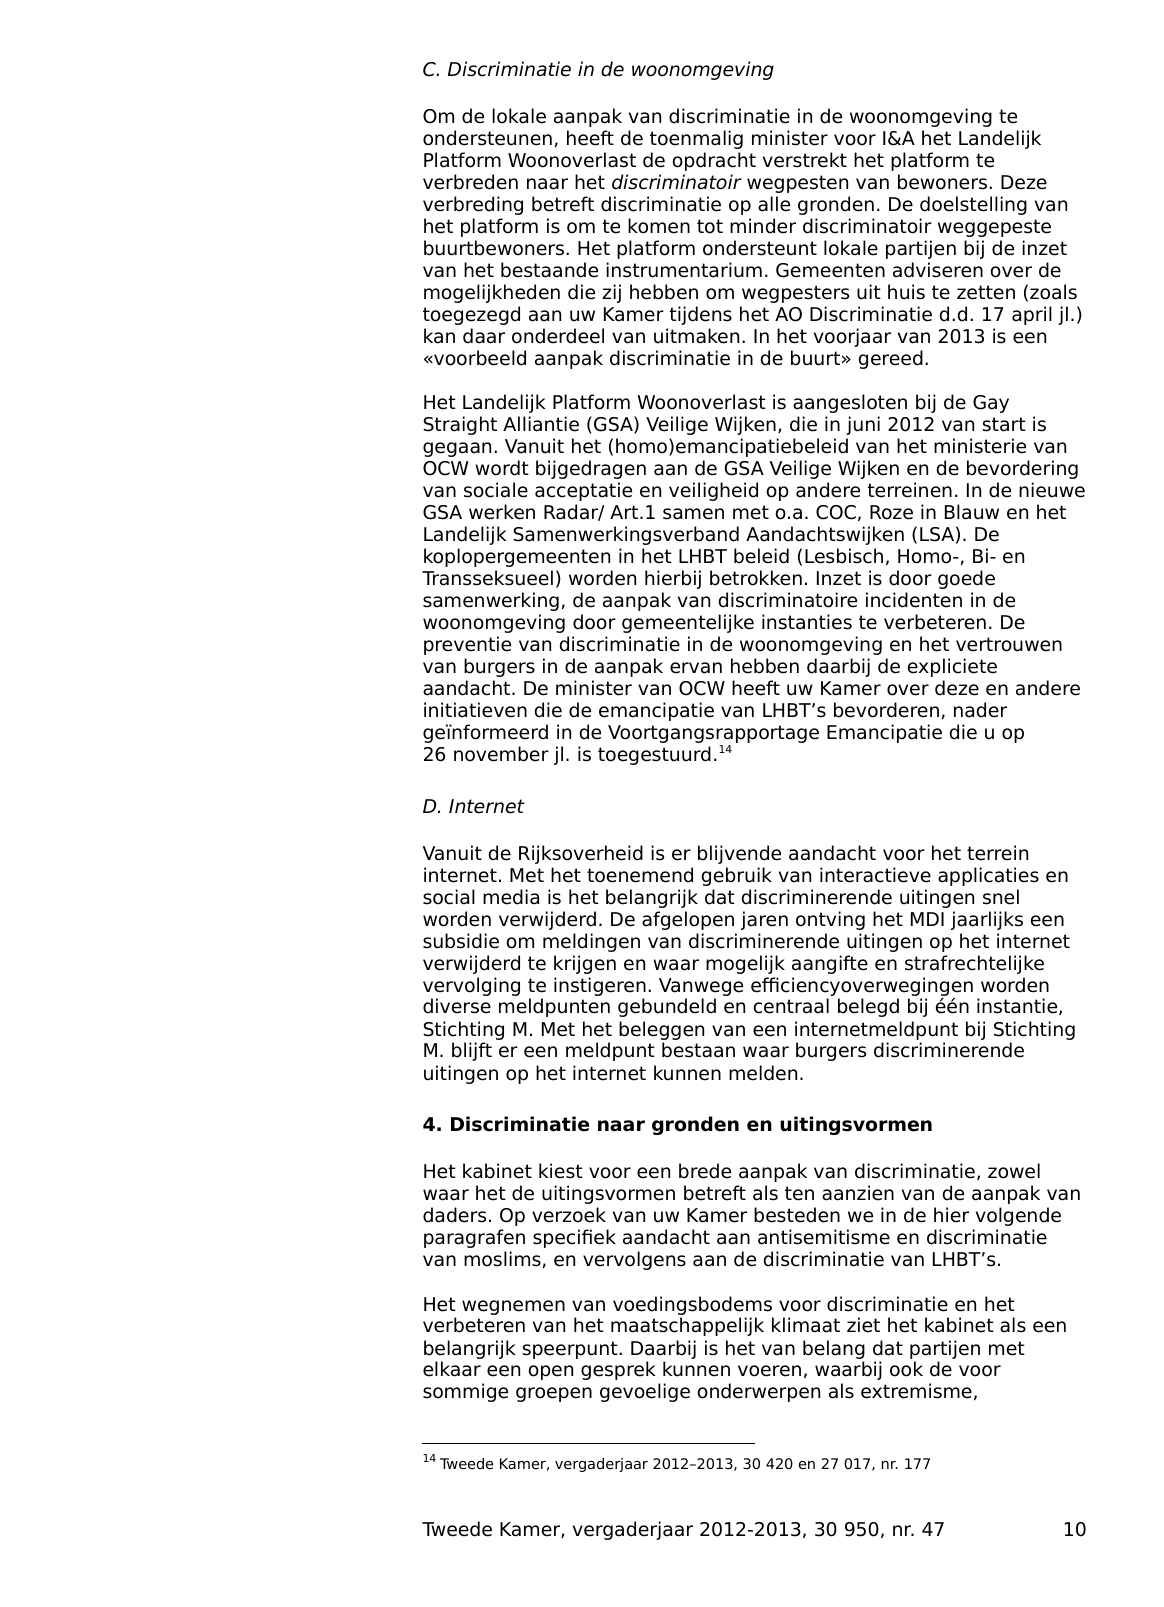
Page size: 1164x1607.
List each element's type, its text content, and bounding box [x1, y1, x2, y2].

text Het Landelijk Platform Woonoverlast is aangesloten bij de Gay Straight Alliantie (GSA) Veilige Wijken, die in juni 2012 van start is gegaan. Vanuit het (homo)emancipatiebeleid van het ministerie van OCW wordt bijgedragen aan de GSA Veilige Wijken en de bevordering van sociale acceptatie en veiligheid op andere terreinen. In de nieuwe GSA werken Radar/ Art.1 samen met o.a. COC, Roze in Blauw en het Landelijk Samenwerkingsverband Aandachtswijken (LSA). De koplopergemeenten in het LHBT beleid (Lesbisch, Homo-, Bi- en Transseksueel) worden hierbij betrokken. Inzet is door goede samenwerking, de aanpak van discriminatoire incidenten in de woonomgeving door gemeentelijke instanties te verbeteren. De preventie van discriminatie in de woonomgeving en het vertrouwen van burgers in de aanpak ervan hebben daarbij de expliciete aandacht. De minister van OCW heeft uw Kamer over deze en andere initiatieven die de emancipatie van LHBT’s bevorderen, nader geïnformeerd in de Voortgangsrapportage Emancipatie die u op 26 november jl. is toegestuurd. [422, 392, 1087, 766]
text Om de lokale aanpak van discriminatie in de woonomgeving te ondersteunen, heeft de toenmalig minister voor I&A het Landelijk Platform Woonoverlast de opdracht verstrekt het platform te verbreden naar het discriminatoir wegpesten van bewoners. Deze verbreding betreft discriminatie op alle gronden. De doelstelling van het platform is om te komen tot minder discriminatoir weggepeste buurtbewoners. Het platform ondersteunt lokale partijen bij de inzet van het bestaande instrumentarium. Gemeenten adviseren over de mogelijkheden die zij hebben om wegpesters uit huis te zetten (zoals toegezegd aan uw Kamer tijdens het AO Discriminatie d.d. 17 april jl.) kan daar onderdeel van uitmaken. In het voorjaar van 2013 is een «voorbeeld aanpak discriminatie in de buurt» gereed. [422, 106, 1087, 370]
text Tweede Kamer, vergaderjaar 2012–2013, 30 420 en 27 017, nr. 177 [422, 1452, 1087, 1474]
text Het wegnemen van voedingsbodems voor discriminatie en het verbeteren van het maatschappelijk klimaat ziet het kabinet als een belangrijk speerpunt. Daarbij is het van belang dat partijen met elkaar een open gesprek kunnen voeren, waarbij ook de voor sommige groepen gevoelige onderwerpen als extremisme, [422, 1293, 1087, 1403]
text Vanuit de Rijksoverheid is er blijvende aandacht voor het terrein internet. Met het toenemend gebruik van interactieve applicaties en social media is het belangrijk dat discriminerende uitingen snel worden verwijderd. De afgelopen jaren ontving het MDI jaarlijks een subsidie om meldingen van discriminerende uitingen op het internet verwijderd te krijgen en waar mogelijk aangifte en strafrechtelijke vervolging te instigeren. Vanwege efficiencyoverwegingen worden diverse meldpunten gebundeld en centraal belegd bij één instantie, Stichting M. Met het beleggen van een internetmeldpunt bij Stichting M. blijft er een meldpunt bestaan waar burgers discriminerende uitingen op het internet kunnen melden. [422, 843, 1087, 1084]
subtitle D. Internet [422, 796, 1087, 818]
subtitle 4. Discriminatie naar gronden en uitingsvormen [422, 1114, 1087, 1136]
text Het kabinet kiest voor een brede aanpak van discriminatie, zowel waar het de uitingsvormen betreft als ten aanzien van de aanpak van daders. Op verzoek van uw Kamer besteden we in de hier volgende paragrafen specifiek aandacht aan antisemitisme en discriminatie van moslims, en vervolgens aan de discriminatie van LHBT’s. [422, 1161, 1087, 1271]
subtitle C. Discriminatie in de woonomgeving [422, 59, 1087, 81]
